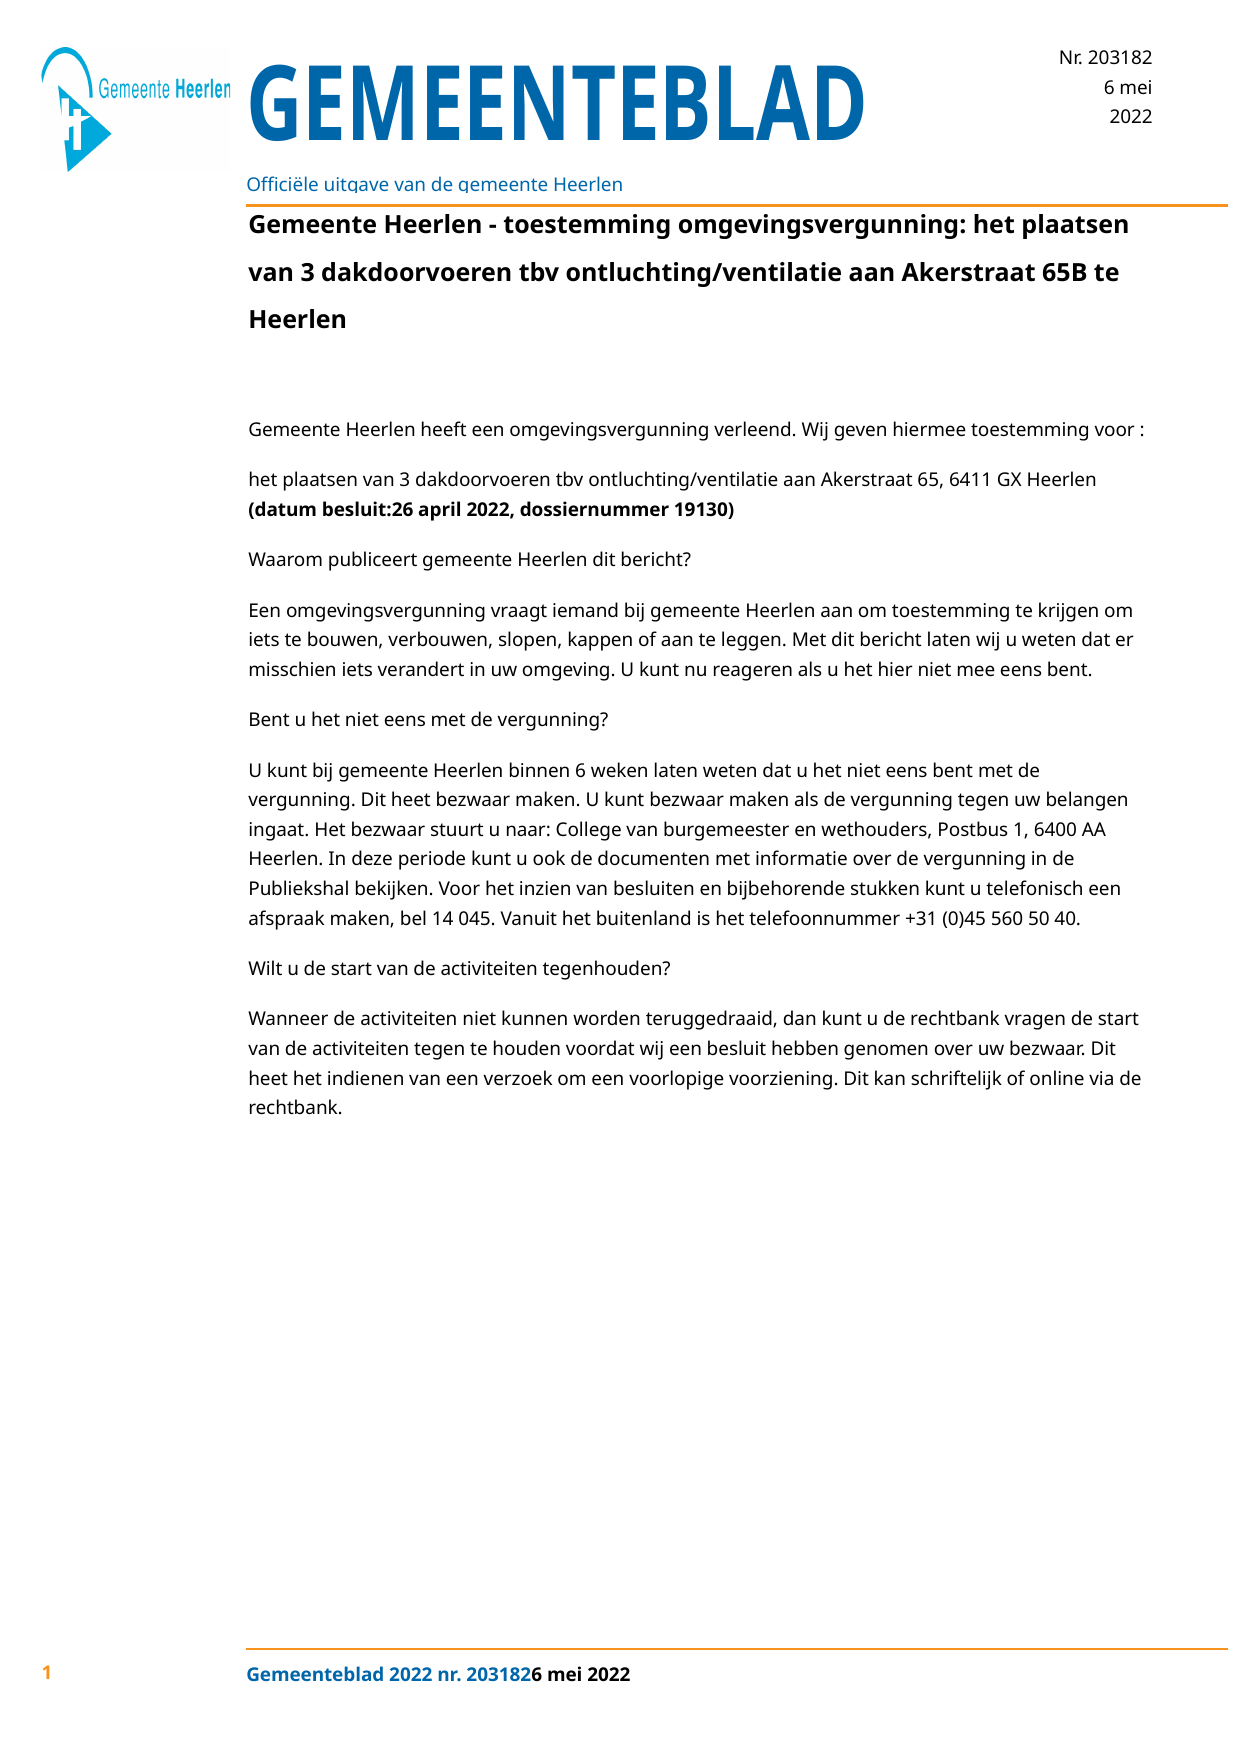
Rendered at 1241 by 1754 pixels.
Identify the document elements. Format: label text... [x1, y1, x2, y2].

picture [41, 47, 231, 172]
text Gemeente Heerlen heeft een omgevingsvergunning verleend. Wij geven hiermee toestemming voor : [248, 416, 1152, 442]
text Wanneer de activiteiten niet kunnen worden teruggedraaid, dan kunt u de rechtbank vragen de start van de activiteiten tegen te houden voordat wij een besluit hebben genomen over uw bezwaar. Dit heet het indienen van een verzoek om een voorlopige voorziening. Dit kan schriftelijk of online via de rechtbank. [248, 1006, 1152, 1120]
text Waarom publiceert gemeente Heerlen dit bericht? [248, 546, 1152, 572]
text het plaatsen van 3 dakdoorvoeren tbv ontluchting/ventilatie aan Akerstraat 65, 6411 GX Heerlen (datum besluit:26 april 2022, dossiernummer 19130) [248, 466, 1152, 522]
picture [41, 47, 59, 70]
text Een omgevingsvergunning vraagt iemand bij gemeente Heerlen aan om toestemming te krijgen om iets te bouwen, verbouwen, slopen, kappen of aan te leggen. Met dit bericht laten wij u weten dat er misschien iets verandert in uw omgeving. U kunt nu reageren als u het hier niet mee eens bent. [248, 597, 1152, 682]
text Bent u het niet eens met de vergunning? [248, 706, 1152, 732]
text Wilt u de start van de activiteiten tegenhouden? [248, 955, 1152, 981]
text U kunt bij gemeente Heerlen binnen 6 weken laten weten dat u het niet eens bent met de vergunning. Dit heet bezwaar maken. U kunt bezwaar maken als de vergunning tegen uw belangen ingaat. Het bezwaar stuurt u naar: College van burgemeester en wethouders, Postbus 1, 6400 AA Heerlen. In deze periode kunt u ook de documenten met informatie over de vergunning in de Publiekshal bekijken. Voor het inzien van besluiten en bijbehorende stukken kunt u telefonisch een afspraak maken, bel 14 045. Vanuit het buitenland is het telefoonnummer +31 (0)45 560 50 40. [248, 757, 1152, 930]
text Gemeente Heerlen - toestemming omgevingsvergunning: het plaatsen van 3 dakdoorvoeren tbv ontluchting/ventilatie aan Akerstraat 65B te Heerlen [248, 207, 1152, 336]
